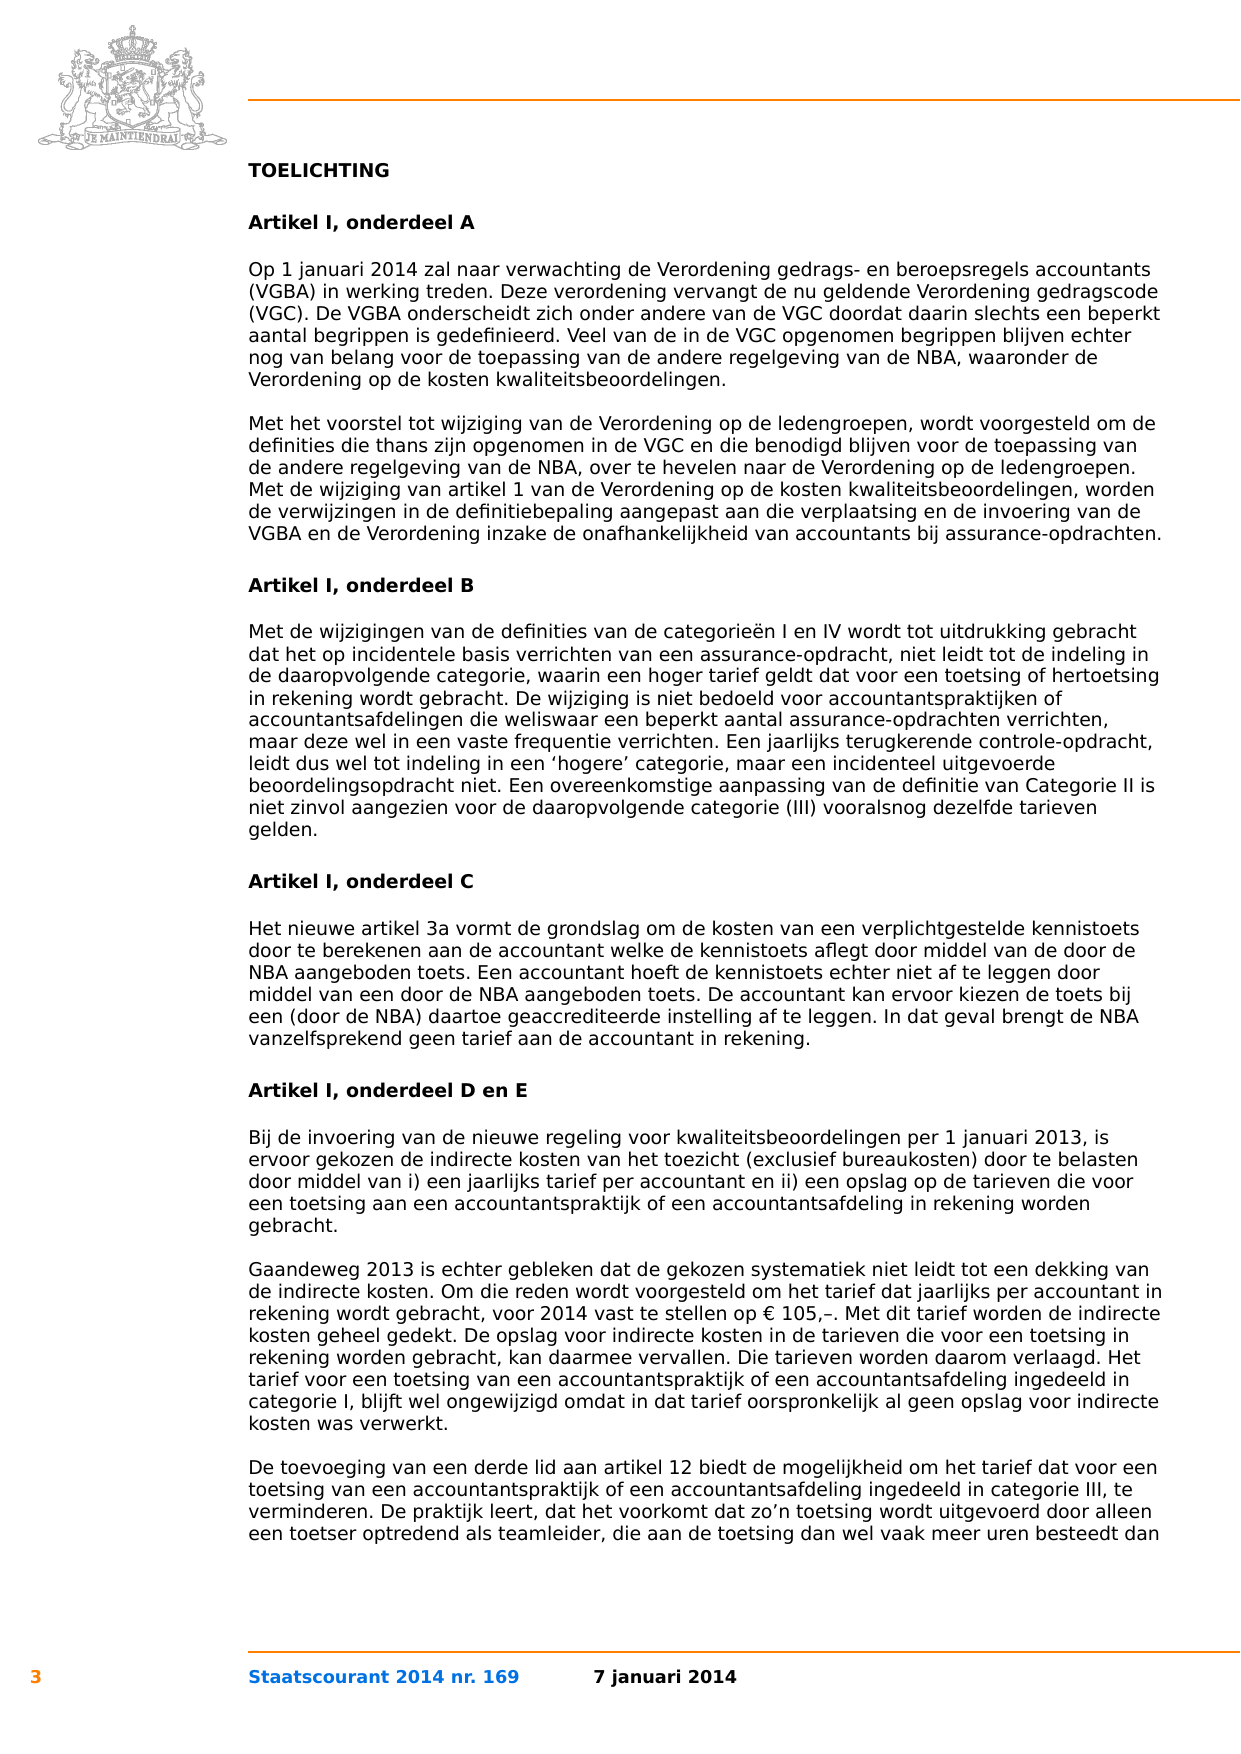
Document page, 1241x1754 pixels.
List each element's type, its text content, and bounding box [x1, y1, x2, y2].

text Op 1 januari 2014 zal naar verwachting de Verordening gedrags- en beroepsregels accountants (VGBA) in werking treden. Deze verordening vervangt de nu geldende Verordening gedragscode (VGC). De VGBA onderscheidt zich onder andere van de VGC doordat daarin slechts een beperkt aantal begrippen is gedefinieerd. Veel van de in de VGC opgenomen begrippen blijven echter nog van belang voor de toepassing van de andere regelgeving van de NBA, waaronder de Verordening op de kosten kwaliteitsbeoordelingen. [248, 259, 1163, 391]
text Het nieuwe artikel 3a vormt de grondslag om de kosten van een verplichtgestelde kennistoets door te berekenen aan de accountant welke de kennistoets aflegt door middel van de door de NBA aangeboden toets. Een accountant hoeft de kennistoets echter niet af te leggen door middel van een door de NBA aangeboden toets. De accountant kan ervoor kiezen de toets bij een (door de NBA) daartoe geaccrediteerde instelling af te leggen. In dat geval brengt de NBA vanzelfsprekend geen tarief aan de accountant in rekening. [248, 918, 1163, 1050]
subtitle Artikel I, onderdeel C [248, 871, 1163, 893]
subtitle Artikel I, onderdeel B [248, 574, 1163, 596]
text Met de wijzigingen van de definities van de categorieën I en IV wordt tot uitdrukking gebracht dat het op incidentele basis verrichten van een assurance-opdracht, niet leidt tot de indeling in de daaropvolgende categorie, waarin een hoger tarief geldt dat voor een toetsing of hertoetsing in rekening wordt gebracht. De wijziging is niet bedoeld voor accountantspraktijken of accountantsafdelingen die weliswaar een beperkt aantal assurance-opdrachten verrichten, maar deze wel in een vaste frequentie verrichten. Een jaarlijks terugkerende controle-opdracht, leidt dus wel tot indeling in een ‘hogere’ categorie, maar een incidenteel uitgevoerde beoordelingsopdracht niet. Een overeenkomstige aanpassing van de definitie van Categorie II is niet zinvol aangezien voor de daaropvolgende categorie (III) vooralsnog dezelfde tarieven gelden. [248, 621, 1163, 841]
subtitle Artikel I, onderdeel A [248, 212, 1163, 234]
text Bij de invoering van de nieuwe regeling voor kwaliteitsbeoordelingen per 1 januari 2013, is ervoor gekozen de indirecte kosten van het toezicht (exclusief bureaukosten) door te belasten door middel van i) een jaarlijks tarief per accountant en ii) een opslag op de tarieven die voor een toetsing aan een accountantspraktijk of een accountantsafdeling in rekening worden gebracht. [248, 1127, 1163, 1237]
text De toevoeging van een derde lid aan artikel 12 biedt de mogelijkheid om het tarief dat voor een toetsing van een accountantspraktijk of een accountantsafdeling ingedeeld in categorie III, te verminderen. De praktijk leert, dat het voorkomt dat zo’n toetsing wordt uitgevoerd door alleen een toetser optredend als teamleider, die aan de toetsing dan wel vaak meer uren besteedt dan [248, 1457, 1163, 1544]
text Gaandeweg 2013 is echter gebleken dat de gekozen systematiek niet leidt tot een dekking van de indirecte kosten. Om die reden wordt voorgesteld om het tarief dat jaarlijks per accountant in rekening wordt gebracht, voor 2014 vast te stellen op € 105,–. Met dit tarief worden de indirecte kosten geheel gedekt. De opslag voor indirecte kosten in de tarieven die voor een toetsing in rekening worden gebracht, kan daarmee vervallen. Die tarieven worden daarom verlaagd. Het tarief voor een toetsing van een accountantspraktijk of een accountantsafdeling ingedeeld in categorie I, blijft wel ongewijzigd omdat in dat tarief oorspronkelijk al geen opslag voor indirecte kosten was verwerkt. [248, 1259, 1163, 1435]
subtitle Artikel I, onderdeel D en E [248, 1080, 1163, 1102]
subtitle TOELICHTING [248, 160, 1163, 182]
picture [38, 25, 227, 150]
text Met het voorstel tot wijziging van de Verordening op de ledengroepen, wordt voorgesteld om de definities die thans zijn opgenomen in de VGC en die benodigd blijven voor de toepassing van de andere regelgeving van de NBA, over te hevelen naar de Verordening op de ledengroepen. Met de wijziging van artikel 1 van de Verordening op de kosten kwaliteitsbeoordelingen, worden de verwijzingen in de definitiebepaling aangepast aan die verplaatsing en de invoering van de VGBA en de Verordening inzake de onafhankelijkheid van accountants bij assurance-opdrachten. [248, 413, 1163, 544]
